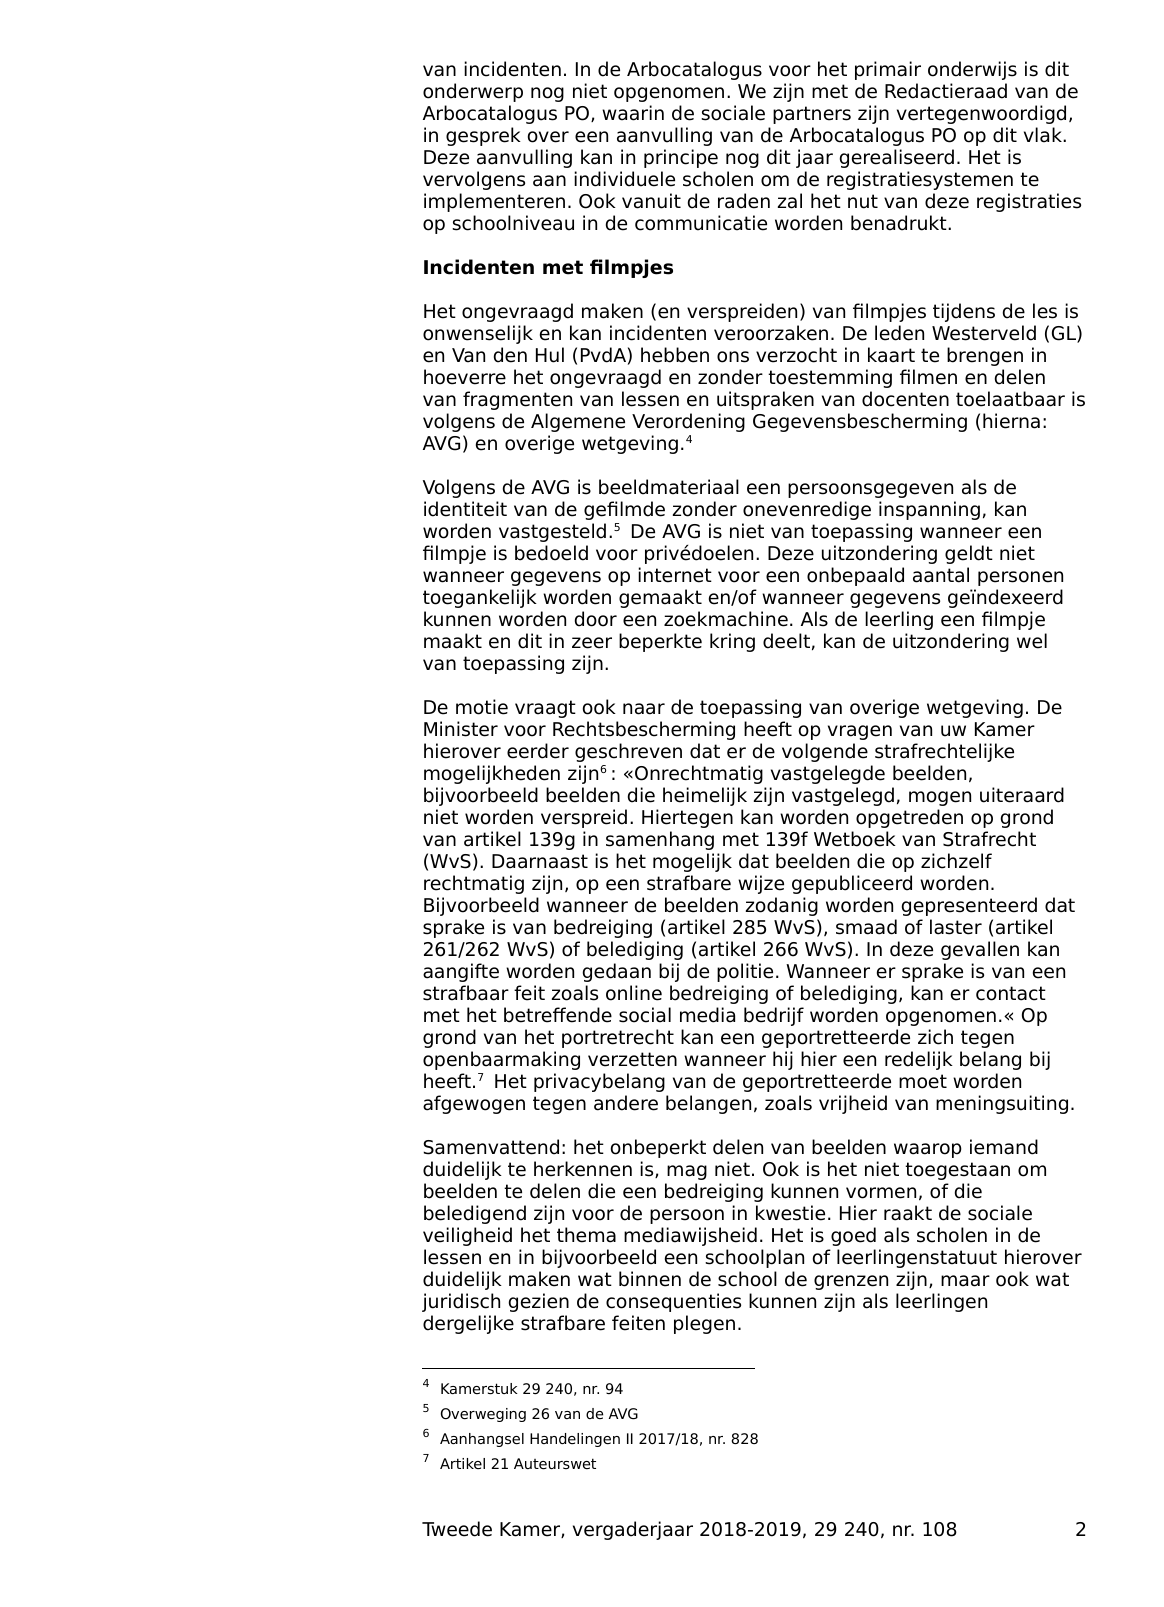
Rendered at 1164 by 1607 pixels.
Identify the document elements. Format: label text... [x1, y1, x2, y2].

subtitle Incidenten met filmpjes [422, 257, 1087, 279]
text Het ongevraagd maken (en verspreiden) van filmpjes tijdens de les is onwenselijk en kan incidenten veroorzaken. De leden Westerveld (GL) en Van den Hul (PvdA) hebben ons verzocht in kaart te brengen in hoeverre het ongevraagd en zonder toestemming filmen en delen van fragmenten van lessen en uitspraken van docenten toelaatbaar is volgens de Algemene Verordening Gegevensbescherming (hierna: AVG) en overige wetgeving. [422, 301, 1087, 455]
text Volgens de AVG is beeldmateriaal een persoonsgegeven als de identiteit van de gefilmde zonder onevenredige inspanning, kan worden vastgesteld. De AVG is niet van toepassing wanneer een filmpje is bedoeld voor privédoelen. Deze uitzondering geldt niet wanneer gegevens op internet voor een onbepaald aantal personen toegankelijk worden gemaakt en/of wanneer gegevens geïndexeerd kunnen worden door een zoekmachine. Als de leerling een filmpje maakt en dit in zeer beperkte kring deelt, kan de uitzondering wel van toepassing zijn. [422, 477, 1087, 675]
text Kamerstuk 29 240, nr. 94 [422, 1377, 1087, 1399]
text Overweging 26 van de AVG [422, 1402, 1087, 1424]
text Samenvattend: het onbeperkt delen van beelden waarop iemand duidelijk te herkennen is, mag niet. Ook is het niet toegestaan om beelden te delen die een bedreiging kunnen vormen, of die beledigend zijn voor de persoon in kwestie. Hier raakt de sociale veiligheid het thema mediawijsheid. Het is goed als scholen in de lessen en in bijvoorbeeld een schoolplan of leerlingenstatuut hierover duidelijk maken wat binnen de school de grenzen zijn, maar ook wat juridisch gezien de consequenties kunnen zijn als leerlingen dergelijke strafbare feiten plegen. [422, 1137, 1087, 1335]
text De motie vraagt ook naar de toepassing van overige wetgeving. De Minister voor Rechtsbescherming heeft op vragen van uw Kamer hierover eerder geschreven dat er de volgende strafrechtelijke mogelijkheden zijn: «Onrechtmatig vastgelegde beelden, bijvoorbeeld beelden die heimelijk zijn vastgelegd, mogen uiteraard niet worden verspreid. Hiertegen kan worden opgetreden op grond van artikel 139g in samenhang met 139f Wetboek van Strafrecht (WvS). Daarnaast is het mogelijk dat beelden die op zichzelf rechtmatig zijn, op een strafbare wijze gepubliceerd worden. Bijvoorbeeld wanneer de beelden zodanig worden gepresenteerd dat sprake is van bedreiging (artikel 285 WvS), smaad of laster (artikel 261/262 WvS) of belediging (artikel 266 WvS). In deze gevallen kan aangifte worden gedaan bij de politie. Wanneer er sprake is van een strafbaar feit zoals online bedreiging of belediging, kan er contact met het betreffende social media bedrijf worden opgenomen.« Op grond van het portretrecht kan een geportretteerde zich tegen openbaarmaking verzetten wanneer hij hier een redelijk belang bij heeft. Het privacybelang van de geportretteerde moet worden afgewogen tegen andere belangen, zoals vrijheid van meningsuiting. [422, 697, 1087, 1115]
text Artikel 21 Auteurswet [422, 1452, 1087, 1474]
text van incidenten. In de Arbocatalogus voor het primair onderwijs is dit onderwerp nog niet opgenomen. We zijn met de Redactieraad van de Arbocatalogus PO, waarin de sociale partners zijn vertegenwoordigd, in gesprek over een aanvulling van de Arbocatalogus PO op dit vlak. Deze aanvulling kan in principe nog dit jaar gerealiseerd. Het is vervolgens aan individuele scholen om de registratiesystemen te implementeren. Ook vanuit de raden zal het nut van deze registraties op schoolniveau in de communicatie worden benadrukt. [422, 59, 1087, 235]
text Aanhangsel Handelingen II 2017/18, nr. 828 [422, 1427, 1087, 1449]
